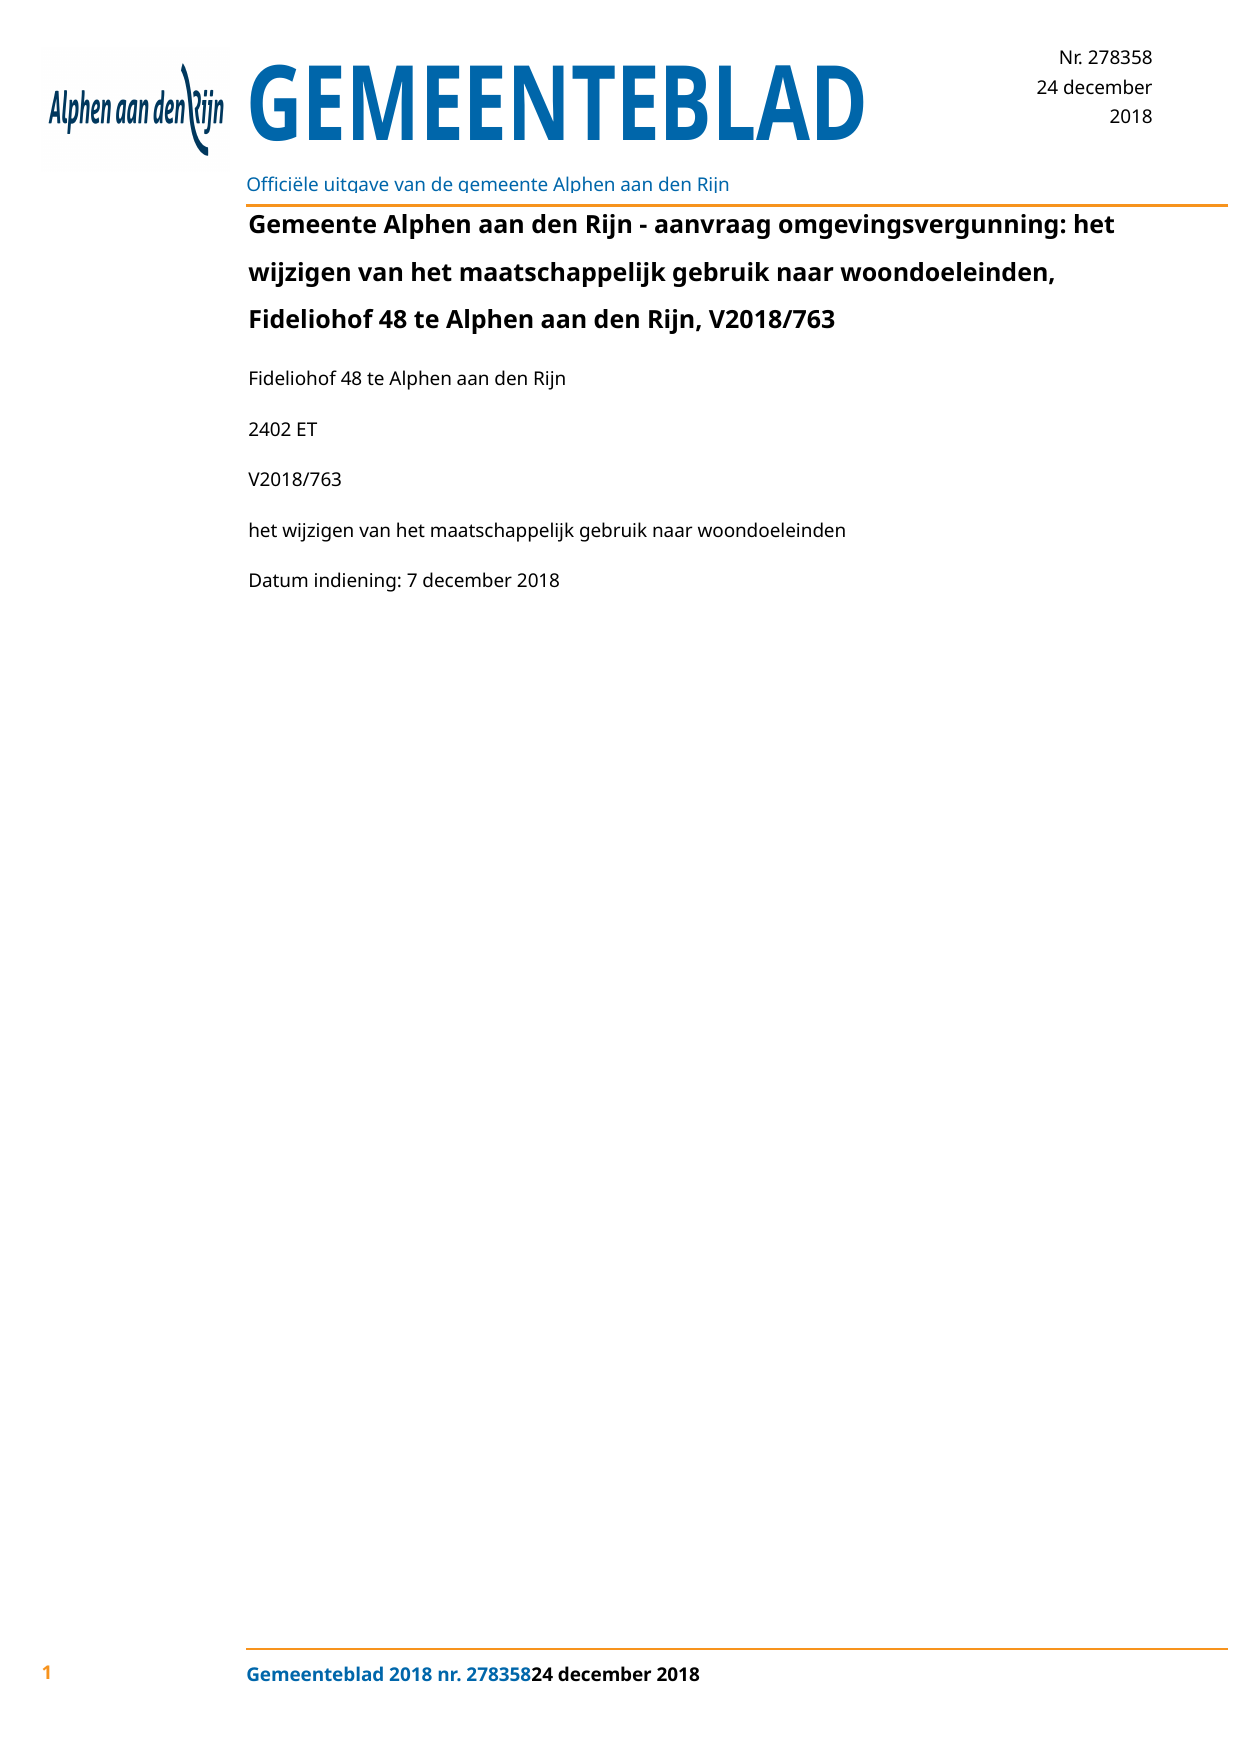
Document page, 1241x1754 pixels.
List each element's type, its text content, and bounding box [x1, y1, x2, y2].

text V2018/763 [248, 466, 1152, 492]
text Fideliohof 48 te Alphen aan den Rijn [248, 366, 1152, 391]
text het wijzigen van het maatschappelijk gebruik naar woondoeleinden [248, 517, 1152, 542]
text Gemeente Alphen aan den Rijn - aanvraag omgevingsvergunning: het wijzigen van het maatschappelijk gebruik naar woondoeleinden, Fideliohof 48 te Alphen aan den Rijn, V2018/763 [248, 207, 1152, 336]
picture [41, 47, 231, 172]
text Datum indiening: 7 december 2018 [248, 567, 1152, 593]
text 2402 ET [248, 416, 1152, 442]
